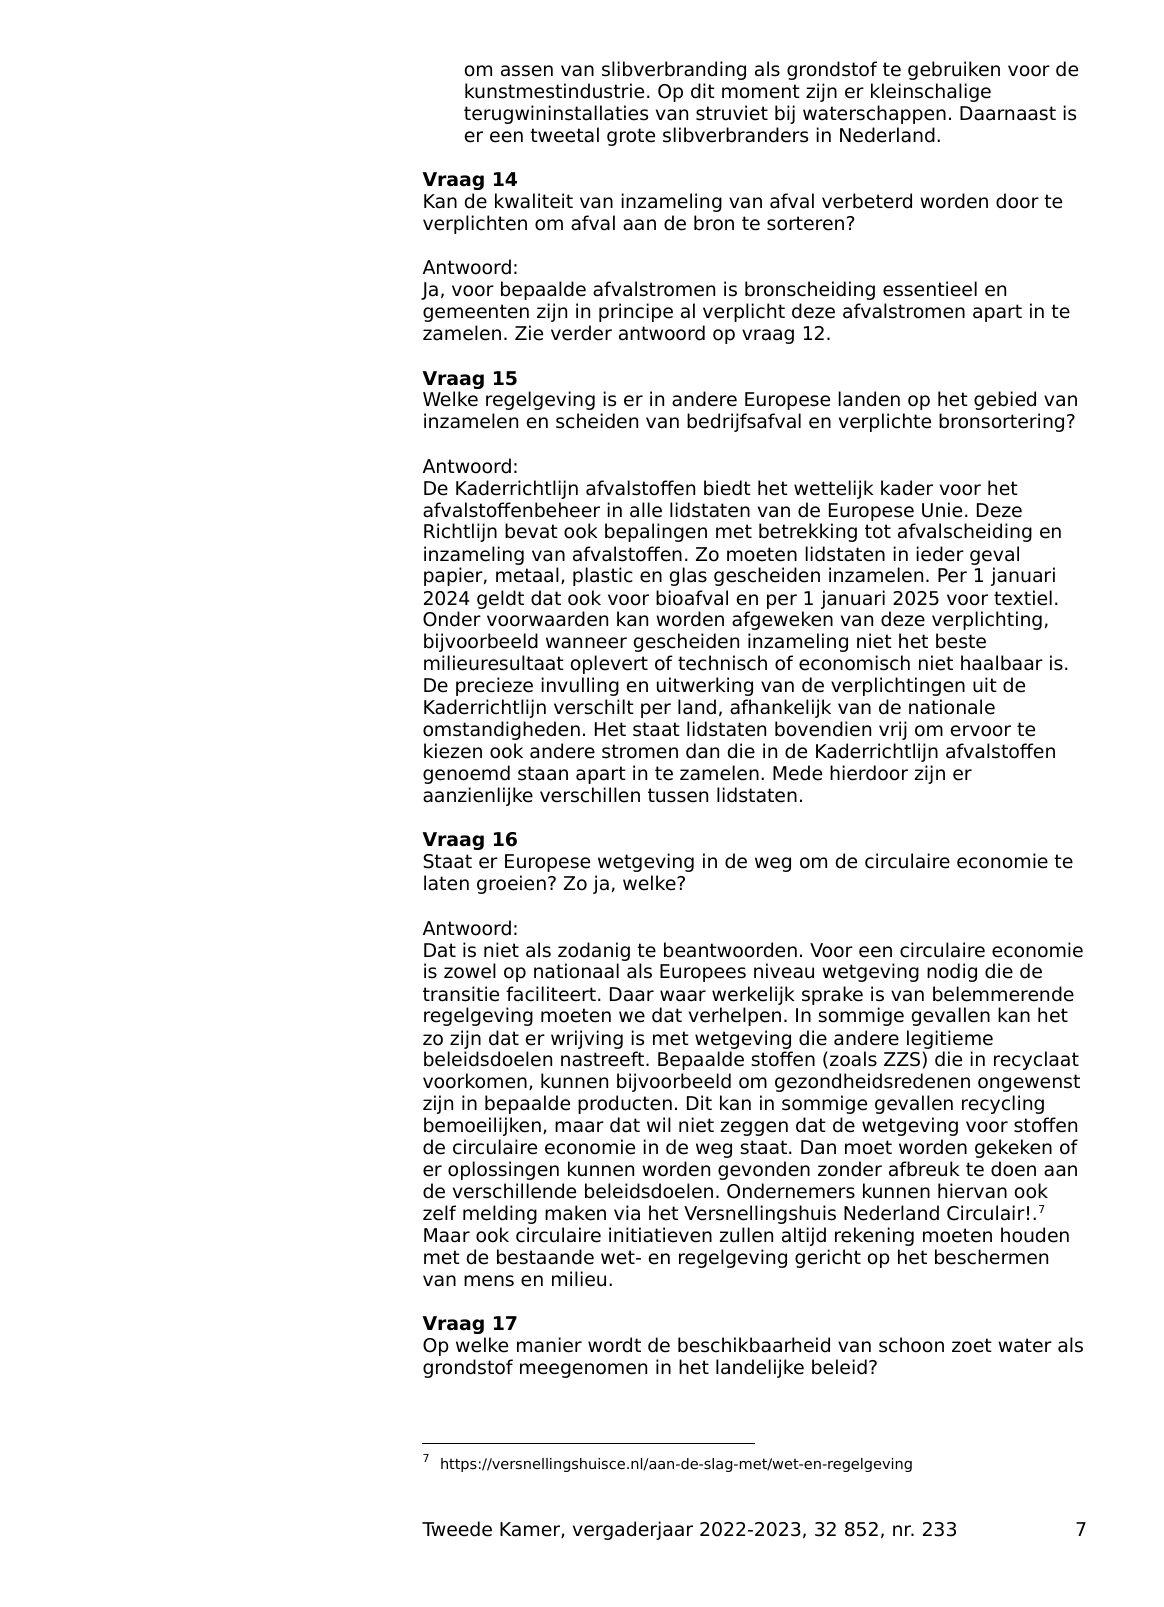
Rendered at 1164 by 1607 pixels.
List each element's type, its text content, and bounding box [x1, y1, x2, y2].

text Dat is niet als zodanig te beantwoorden. Voor een circulaire economie is zowel op nationaal als Europees niveau wetgeving nodig die de transitie faciliteert. Daar waar werkelijk sprake is van belemmerende regelgeving moeten we dat verhelpen. In sommige gevallen kan het zo zijn dat er wrijving is met wetgeving die andere legitieme beleidsdoelen nastreeft. Bepaalde stoffen (zoals ZZS) die in recyclaat voorkomen, kunnen bijvoorbeeld om gezondheidsredenen ongewenst zijn in bepaalde producten. Dit kan in sommige gevallen recycling bemoeilijken, maar dat wil niet zeggen dat de wetgeving voor stoffen de circulaire economie in de weg staat. Dan moet worden gekeken of er oplossingen kunnen worden gevonden zonder afbreuk te doen aan de verschillende beleidsdoelen. Ondernemers kunnen hiervan ook zelf melding maken via het Versnellingshuis Nederland Circulair!. Maar ook circulaire initiatieven zullen altijd rekening moeten houden met de bestaande wet- en regelgeving gericht op het beschermen van mens en milieu. [422, 939, 1087, 1291]
text Staat er Europese wetgeving in de weg om de circulaire economie te laten groeien? Zo ja, welke? [422, 851, 1087, 895]
text om assen van slibverbranding als grondstof te gebruiken voor de kunstmestindustrie. Op dit moment zijn er kleinschalige terugwininstallaties van struviet bij waterschappen. Daarnaast is er een tweetal grote slibverbranders in Nederland. [422, 59, 1087, 147]
text Antwoord: [422, 456, 1087, 477]
text Vraag 16 [422, 829, 1087, 851]
text https://versnellingshuisce.nl/aan-de-slag-met/wet-en-regelgeving [422, 1452, 1087, 1474]
text Kan de kwaliteit van inzameling van afval verbeterd worden door te verplichten om afval aan de bron te sorteren? [422, 191, 1087, 235]
text Vraag 15 [422, 367, 1087, 389]
text Welke regelgeving is er in andere Europese landen op het gebied van inzamelen en scheiden van bedrijfsafval en verplichte bronsortering? [422, 389, 1087, 433]
text Vraag 14 [422, 169, 1087, 191]
text De Kaderrichtlijn afvalstoffen biedt het wettelijk kader voor het afvalstoffenbeheer in alle lidstaten van de Europese Unie. Deze Richtlijn bevat ook bepalingen met betrekking tot afvalscheiding en inzameling van afvalstoffen. Zo moeten lidstaten in ieder geval papier, metaal, plastic en glas gescheiden inzamelen. Per 1 januari 2024 geldt dat ook voor bioafval en per 1 januari 2025 voor textiel. Onder voorwaarden kan worden afgeweken van deze verplichting, bijvoorbeeld wanneer gescheiden inzameling niet het beste milieuresultaat oplevert of technisch of economisch niet haalbaar is. De precieze invulling en uitwerking van de verplichtingen uit de Kaderrichtlijn verschilt per land, afhankelijk van de nationale omstandigheden. Het staat lidstaten bovendien vrij om ervoor te kiezen ook andere stromen dan die in de Kaderrichtlijn afvalstoffen genoemd staan apart in te zamelen. Mede hierdoor zijn er aanzienlijke verschillen tussen lidstaten. [422, 477, 1087, 807]
text Antwoord: [422, 257, 1087, 279]
text Op welke manier wordt de beschikbaarheid van schoon zoet water als grondstof meegenomen in het landelijke beleid? [422, 1335, 1087, 1379]
text Antwoord: [422, 917, 1087, 939]
text Ja, voor bepaalde afvalstromen is bronscheiding essentieel en gemeenten zijn in principe al verplicht deze afvalstromen apart in te zamelen. Zie verder antwoord op vraag 12. [422, 279, 1087, 345]
text Vraag 17 [422, 1313, 1087, 1335]
